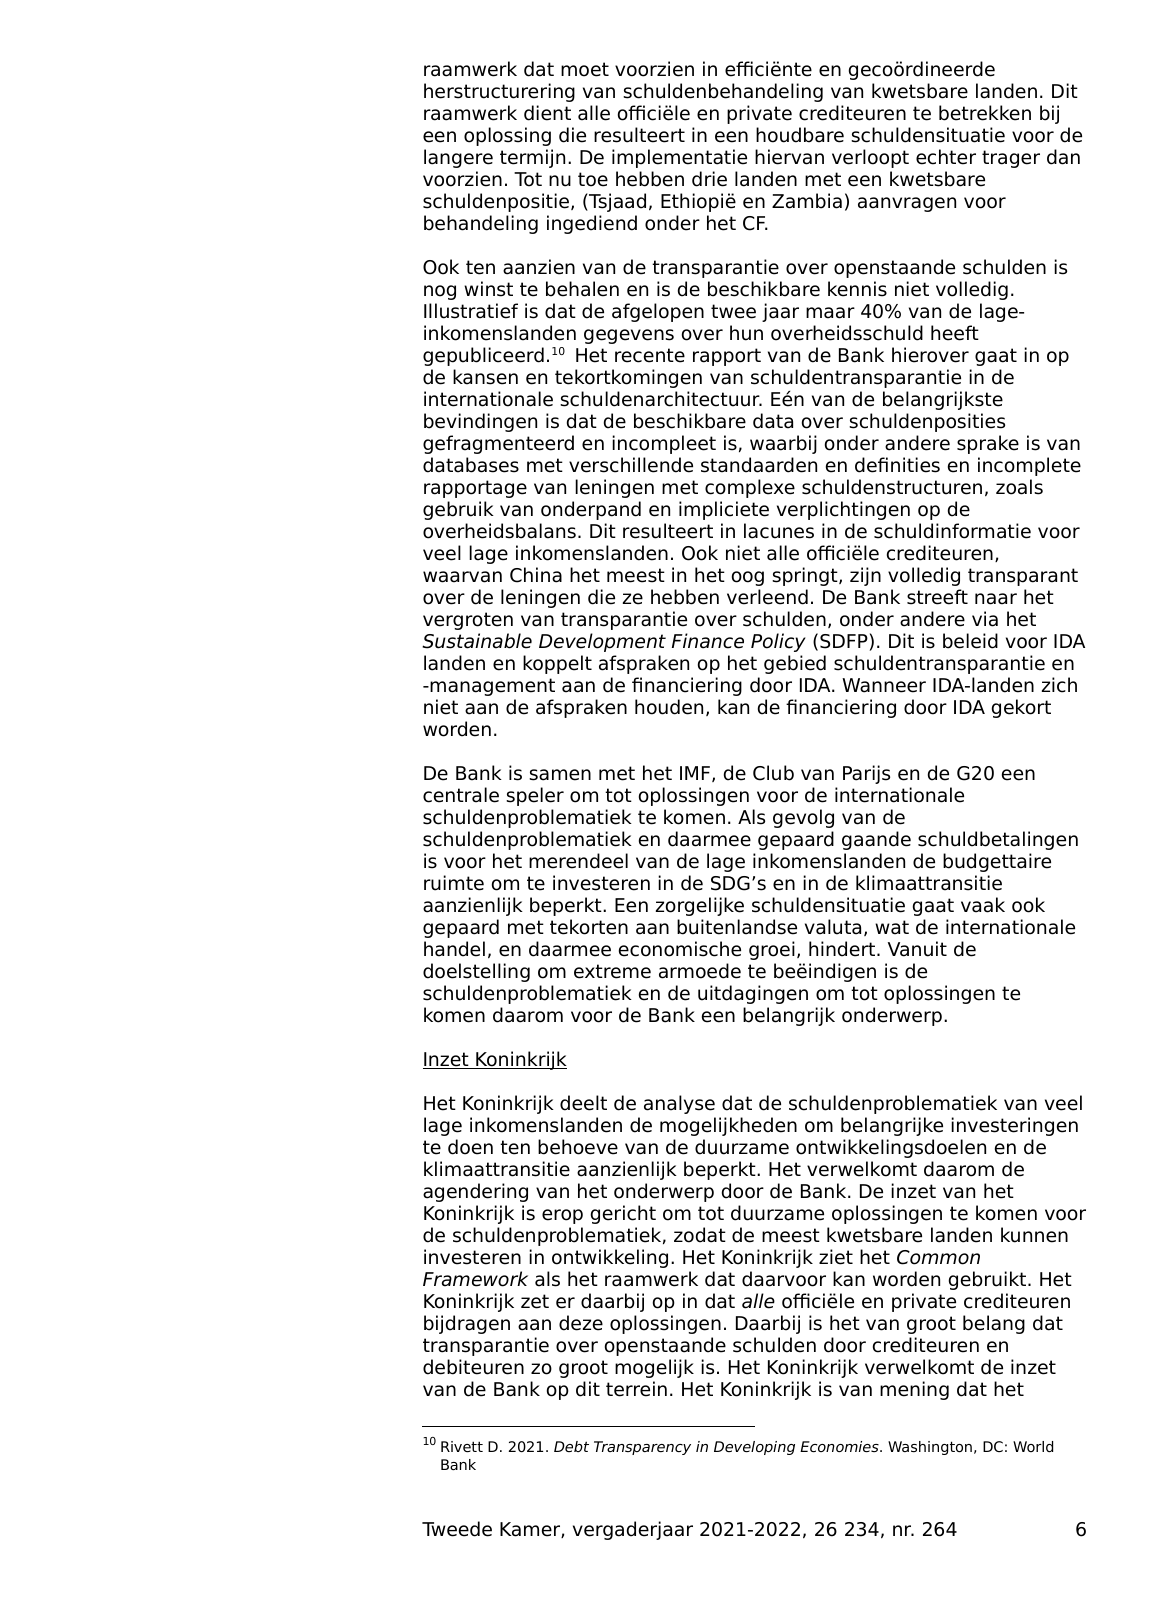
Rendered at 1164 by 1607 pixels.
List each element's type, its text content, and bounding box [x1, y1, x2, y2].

text raamwerk dat moet voorzien in efficiënte en gecoördineerde herstructurering van schuldenbehandeling van kwetsbare landen. Dit raamwerk dient alle officiële en private crediteuren te betrekken bij een oplossing die resulteert in een houdbare schuldensituatie voor de langere termijn. De implementatie hiervan verloopt echter trager dan voorzien. Tot nu toe hebben drie landen met een kwetsbare schuldenpositie, (Tsjaad, Ethiopië en Zambia) aanvragen voor behandeling ingediend onder het CF. [422, 59, 1087, 235]
text Rivett D. 2021. Debt Transparency in Developing Economies. Washington, DC: World Bank [422, 1435, 1087, 1474]
text Ook ten aanzien van de transparantie over openstaande schulden is nog winst te behalen en is de beschikbare kennis niet volledig. Illustratief is dat de afgelopen twee jaar maar 40% van de lage-inkomenslanden gegevens over hun overheidsschuld heeft gepubliceerd. Het recente rapport van de Bank hierover gaat in op de kansen en tekortkomingen van schuldentransparantie in de internationale schuldenarchitectuur. Eén van de belangrijkste bevindingen is dat de beschikbare data over schuldenposities gefragmenteerd en incompleet is, waarbij onder andere sprake is van databases met verschillende standaarden en definities en incomplete rapportage van leningen met complexe schuldenstructuren, zoals gebruik van onderpand en impliciete verplichtingen op de overheidsbalans. Dit resulteert in lacunes in de schuldinformatie voor veel lage inkomenslanden. Ook niet alle officiële crediteuren, waarvan China het meest in het oog springt, zijn volledig transparant over de leningen die ze hebben verleend. De Bank streeft naar het vergroten van transparantie over schulden, onder andere via het Sustainable Development Finance Policy (SDFP). Dit is beleid voor IDA landen en koppelt afspraken op het gebied schuldentransparantie en -management aan de financiering door IDA. Wanneer IDA-landen zich niet aan de afspraken houden, kan de financiering door IDA gekort worden. [422, 257, 1087, 741]
text Het Koninkrijk deelt de analyse dat de schuldenproblematiek van veel lage inkomenslanden de mogelijkheden om belangrijke investeringen te doen ten behoeve van de duurzame ontwikkelingsdoelen en de klimaattransitie aanzienlijk beperkt. Het verwelkomt daarom de agendering van het onderwerp door de Bank. De inzet van het Koninkrijk is erop gericht om tot duurzame oplossingen te komen voor de schuldenproblematiek, zodat de meest kwetsbare landen kunnen investeren in ontwikkeling. Het Koninkrijk ziet het Common Framework als het raamwerk dat daarvoor kan worden gebruikt. Het Koninkrijk zet er daarbij op in dat alle officiële en private crediteuren bijdragen aan deze oplossingen. Daarbij is het van groot belang dat transparantie over openstaande schulden door crediteuren en debiteuren zo groot mogelijk is. Het Koninkrijk verwelkomt de inzet van de Bank op dit terrein. Het Koninkrijk is van mening dat het [422, 1093, 1087, 1401]
subtitle Inzet Koninkrijk [422, 1049, 1087, 1071]
text De Bank is samen met het IMF, de Club van Parijs en de G20 een centrale speler om tot oplossingen voor de internationale schuldenproblematiek te komen. Als gevolg van de schuldenproblematiek en daarmee gepaard gaande schuldbetalingen is voor het merendeel van de lage inkomenslanden de budgettaire ruimte om te investeren in de SDG’s en in de klimaattransitie aanzienlijk beperkt. Een zorgelijke schuldensituatie gaat vaak ook gepaard met tekorten aan buitenlandse valuta, wat de internationale handel, en daarmee economische groei, hindert. Vanuit de doelstelling om extreme armoede te beëindigen is de schuldenproblematiek en de uitdagingen om tot oplossingen te komen daarom voor de Bank een belangrijk onderwerp. [422, 763, 1087, 1027]
